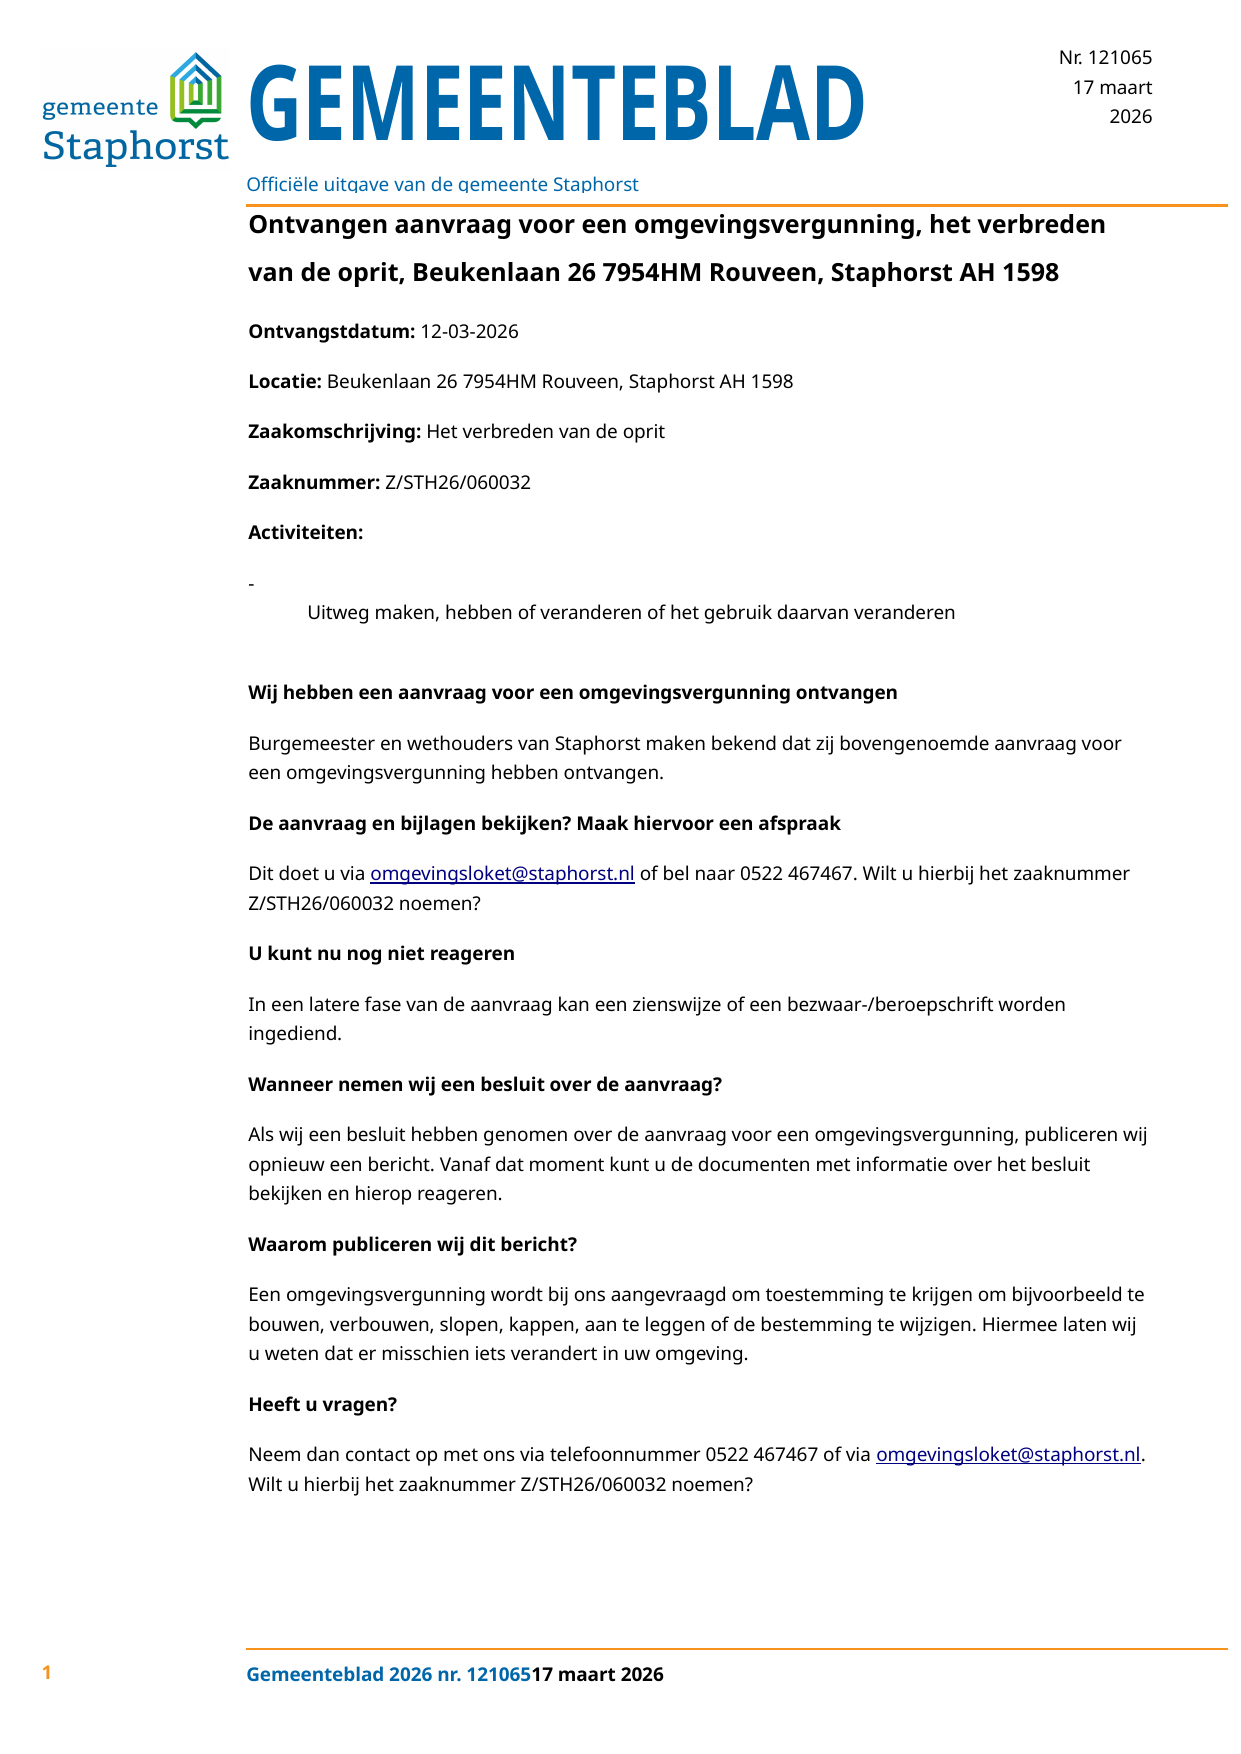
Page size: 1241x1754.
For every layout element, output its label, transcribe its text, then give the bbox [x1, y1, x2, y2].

text Waarom publiceren wij dit bericht? [248, 1231, 1152, 1257]
text Burgemeester en wethouders van Staphorst maken bekend dat zij bovengenoemde aanvraag voor een omgevingsvergunning hebben ontvangen. [248, 730, 1152, 785]
text Een omgevingsvergunning wordt bij ons aangevraagd om toestemming te krijgen om bijvoorbeeld te bouwen, verbouwen, slopen, kappen, aan te leggen of de bestemming te wijzigen. Hiermee laten wij u weten dat er misschien iets verandert in uw omgeving. [248, 1281, 1152, 1366]
text U kunt nu nog niet reageren [248, 940, 1152, 966]
list Uitweg maken, hebben of veranderen of het gebruik daarvan veranderen [248, 599, 1152, 625]
text Heeft u vragen? [248, 1391, 1152, 1417]
text Als wij een besluit hebben genomen over de aanvraag voor een omgevingsvergunning, publiceren wij opnieuw een bericht. Vanaf dat moment kunt u de documenten met informatie over het besluit bekijken en hierop reageren. [248, 1121, 1152, 1206]
text Zaakomschrijving: Het verbreden van de oprit [248, 419, 1152, 444]
text Dit doet u via omgevingsloket@staphorst.nl of bel naar 0522 467467. Wilt u hierbij het zaaknummer Z/STH26/060032 noemen? [248, 860, 1152, 916]
text De aanvraag en bijlagen bekijken? Maak hiervoor een afspraak [248, 810, 1152, 836]
text Zaaknummer: Z/STH26/060032 [248, 469, 1152, 495]
text Ontvangstdatum: 12-03-2026 [248, 318, 1152, 344]
text In een latere fase van de aanvraag kan een zienswijze of een bezwaar-/beroepschrift worden ingediend. [248, 991, 1152, 1046]
text Ontvangen aanvraag voor een omgevingsvergunning, het verbreden van de oprit, Beukenlaan 26 7954HM Rouveen, Staphorst AH 1598 [248, 207, 1152, 288]
text Wanneer nemen wij een besluit over de aanvraag? [248, 1071, 1152, 1097]
text Neem dan contact op met ons via telefoonnummer 0522 467467 of via omgevingsloket@staphorst.nl. Wilt u hierbij het zaaknummer Z/STH26/060032 noemen? [248, 1441, 1152, 1497]
text Locatie: Beukenlaan 26 7954HM Rouveen, Staphorst AH 1598 [248, 368, 1152, 394]
text Wij hebben een aanvraag voor een omgevingsvergunning ontvangen [248, 679, 1152, 705]
picture [41, 47, 231, 172]
text Activiteiten: [248, 519, 1152, 545]
